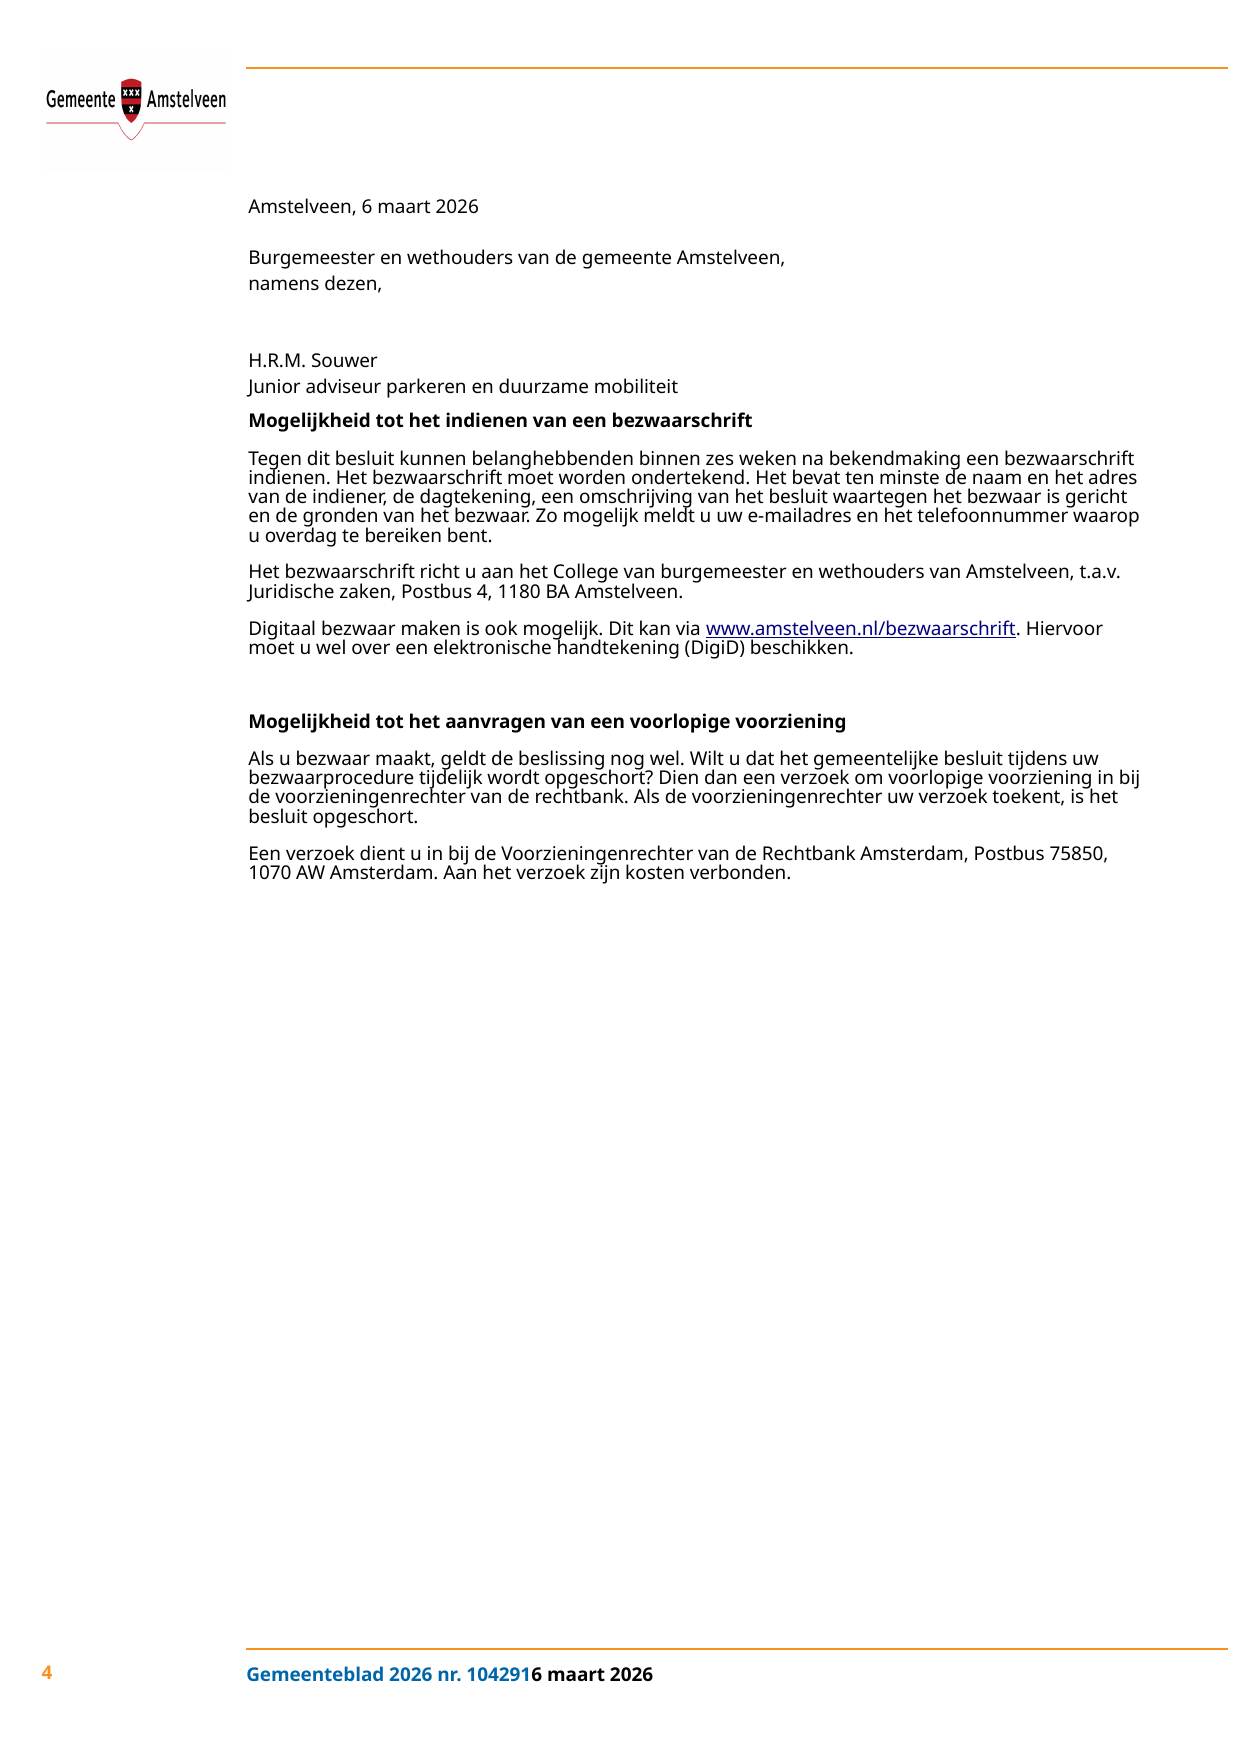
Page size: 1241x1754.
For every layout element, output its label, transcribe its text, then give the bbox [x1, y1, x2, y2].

text Een verzoek dient u in bij de Voorzieningenrechter van de Rechtbank Amsterdam, Postbus 75850, 1070 AW Amsterdam. Aan het verzoek zijn kosten verbonden. [248, 845, 1152, 883]
text Amstelveen, 6 maart 2026 [248, 193, 1152, 219]
text Als u bezwaar maakt, geldt de beslissing nog wel. Wilt u dat het gemeentelijke besluit tijdens uw bezwaarprocedure tijdelijk wordt opgeschort? Dien dan een verzoek om voorlopige voorziening in bij de voorzieningenrechter van de rechtbank. Als de voorzieningenrechter uw verzoek toekent, is het besluit opgeschort. [248, 750, 1152, 827]
text Burgemeester en wethouders van de gemeente Amstelveen, [248, 244, 1152, 270]
text Mogelijkheid tot het indienen van een bezwaarschrift [248, 412, 1152, 432]
text H.R.M. Souwer [248, 347, 1152, 373]
text Tegen dit besluit kunnen belanghebbenden binnen zes weken na bekendmaking een bezwaarschrift indienen. Het bezwaarschrift moet worden ondertekend. Het bevat ten minste de naam en het adres van de indiener, de dagtekening, een omschrijving van het besluit waartegen het bezwaar is gericht en de gronden van het bezwaar. Zo mogelijk meldt u uw e-mailadres en het telefoonnummer waarop u overdag te bereiken bent. [248, 449, 1152, 546]
picture [41, 47, 231, 172]
text Mogelijkheid tot het aanvragen van een voorlopige voorziening [248, 713, 1152, 732]
text namens dezen, [248, 270, 1152, 296]
text Digitaal bezwaar maken is ook mogelijk. Dit kan via www.amstelveen.nl/bezwaarschrift. Hiervoor moet u wel over een elektronische handtekening (DigiD) beschikken. [248, 620, 1152, 658]
text Junior adviseur parkeren en duurzame mobiliteit [248, 373, 1152, 399]
text Het bezwaarschrift richt u aan het College van burgemeester en wethouders van Amstelveen, t.a.v. Juridische zaken, Postbus 4, 1180 BA Amstelveen. [248, 563, 1152, 602]
